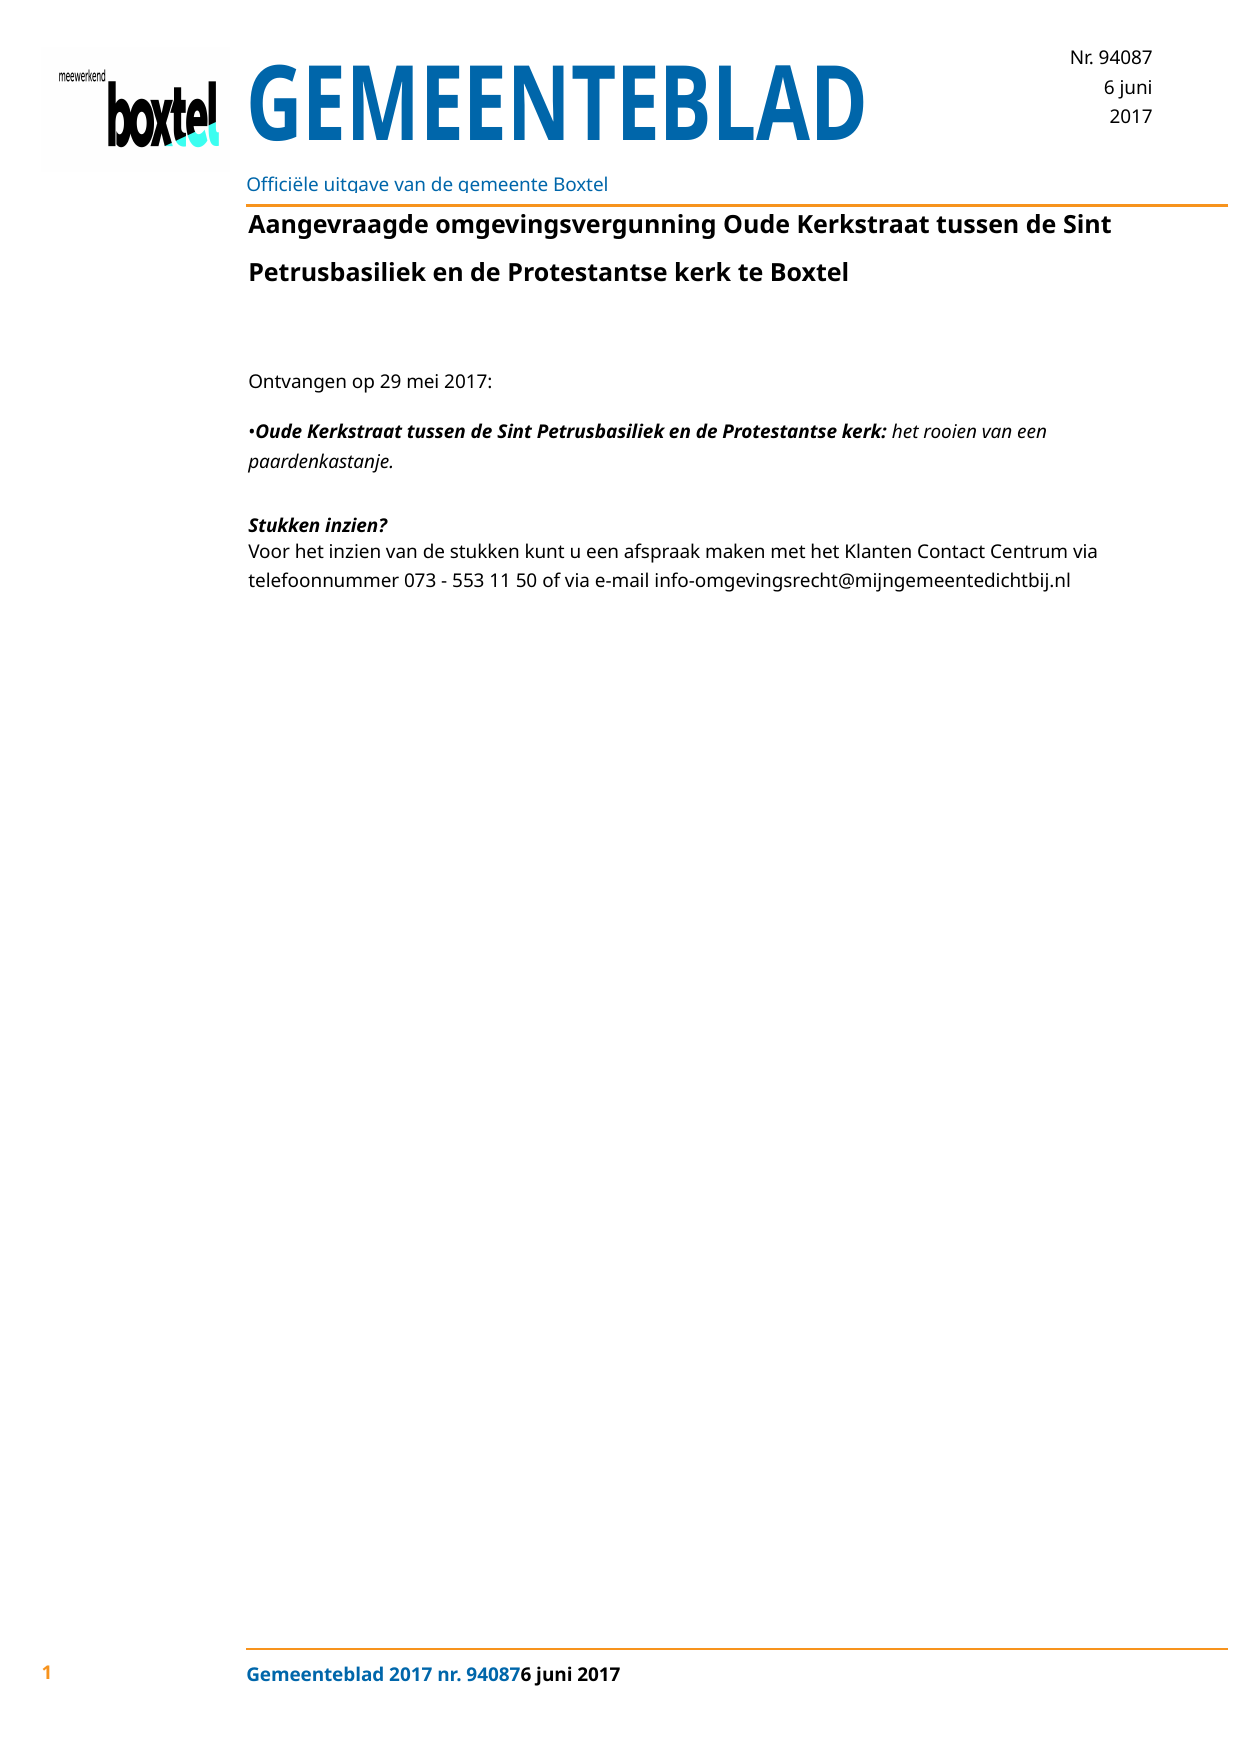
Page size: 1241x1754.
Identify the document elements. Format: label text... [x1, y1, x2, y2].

text Voor het inzien van de stukken kunt u een afspraak maken met het Klanten Contact Centrum via telefoonnummer 073 - 553 11 50 of via e-mail info-omgevingsrecht@mijngemeentedichtbij.nl [248, 538, 1152, 593]
text Stukken inzien? [248, 512, 1152, 538]
picture [41, 47, 231, 172]
text Aangevraagde omgevingsvergunning Oude Kerkstraat tussen de Sint Petrusbasiliek en de Protestantse kerk te Boxtel [248, 207, 1152, 288]
text Ontvangen op 29 mei 2017: [248, 368, 1152, 394]
text •Oude Kerkstraat tussen de Sint Petrusbasiliek en de Protestantse kerk: het rooien van een paardenkastanje. [248, 419, 1152, 474]
